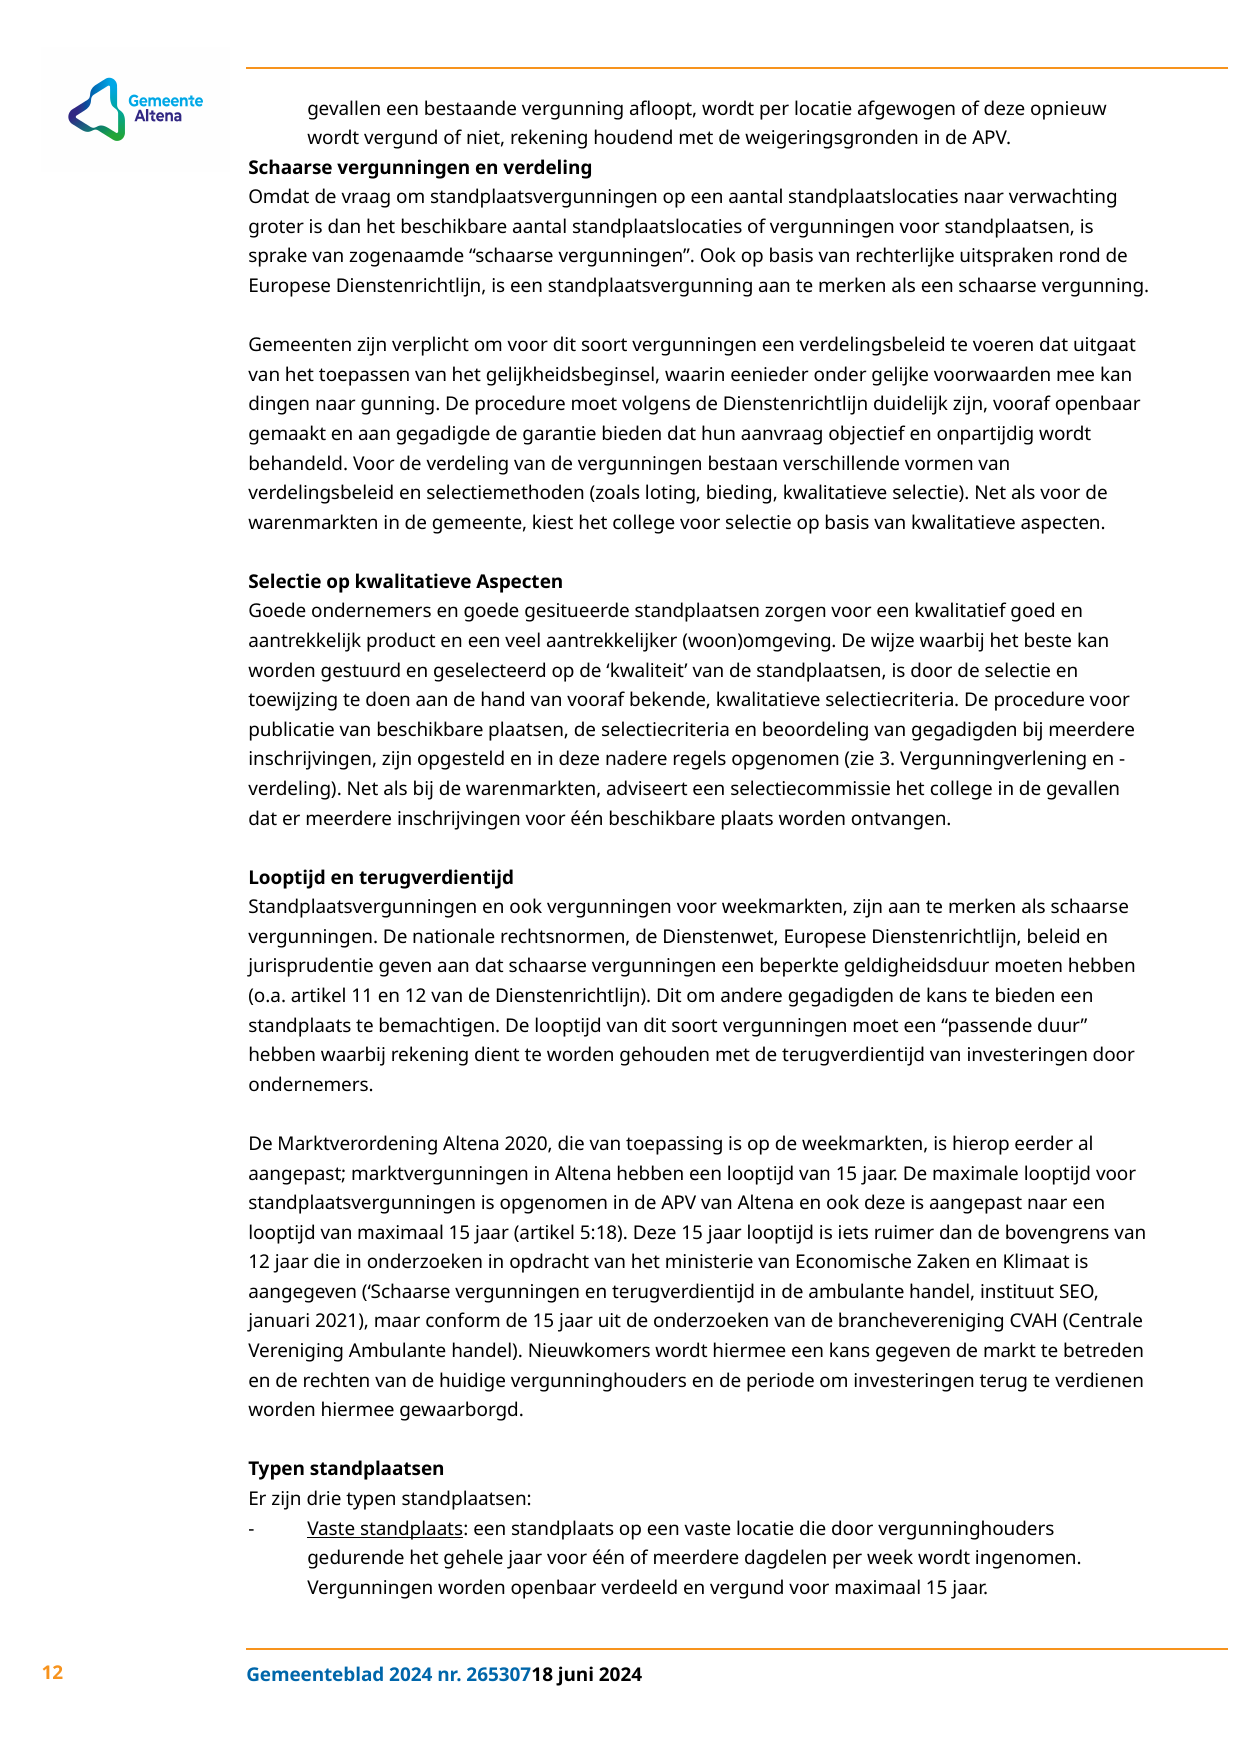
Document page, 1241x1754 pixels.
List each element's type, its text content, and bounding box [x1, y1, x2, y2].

list Vaste standplaats: een standplaats op een vaste locatie die door vergunninghouders gedurende het gehele jaar voor één of meerdere dagdelen per week wordt ingenomen. Vergunningen worden openbaar verdeeld en vergund voor maximaal 15 jaar. [248, 1515, 1152, 1600]
text Standplaatsvergunningen en ook vergunningen voor weekmarkten, zijn aan te merken als schaarse vergunningen. De nationale rechtsnormen, de Dienstenwet, Europese Dienstenrichtlijn, beleid en jurisprudentie geven aan dat schaarse vergunningen een beperkte geldigheidsduur moeten hebben (o.a. artikel 11 en 12 van de Dienstenrichtlijn). Dit om andere gegadigden de kans te bieden een standplaats te bemachtigen. De looptijd van dit soort vergunningen moet een “passende duur” hebben waarbij rekening dient te worden gehouden met de terugverdientijd van investeringen door ondernemers. [248, 893, 1152, 1097]
text Goede ondernemers en goede gesitueerde standplaatsen zorgen voor een kwalitatief goed en aantrekkelijk product en een veel aantrekkelijker (woon)omgeving. De wijze waarbij het beste kan worden gestuurd en geselecteerd op de ‘kwaliteit’ van de standplaatsen, is door de selectie en toewijzing te doen aan de hand van vooraf bekende, kwalitatieve selectiecriteria. De procedure voor publicatie van beschikbare plaatsen, de selectiecriteria en beoordeling van gegadigden bij meerdere inschrijvingen, zijn opgesteld en in deze nadere regels opgenomen (zie 3. Vergunningverlening en -verdeling). Net als bij de warenmarkten, adviseert een selectiecommissie het college in de gevallen dat er meerdere inschrijvingen voor één beschikbare plaats worden ontvangen. [248, 598, 1152, 831]
text Gemeenten zijn verplicht om voor dit soort vergunningen een verdelingsbeleid te voeren dat uitgaat van het toepassen van het gelijkheidsbeginsel, waarin eenieder onder gelijke voorwaarden mee kan dingen naar gunning. De procedure moet volgens de Dienstenrichtlijn duidelijk zijn, vooraf openbaar gemaakt en aan gegadigde de garantie bieden dat hun aanvraag objectief en onpartijdig wordt behandeld. Voor de verdeling van de vergunningen bestaan verschillende vormen van verdelingsbeleid en selectiemethoden (zoals loting, bieding, kwalitatieve selectie). Net als voor de warenmarkten in de gemeente, kiest het college voor selectie op basis van kwalitatieve aspecten. [248, 331, 1152, 535]
text Er zijn drie typen standplaatsen: [248, 1485, 1152, 1511]
text Schaarse vergunningen en verdeling [248, 154, 1152, 180]
list gevallen een bestaande vergunning afloopt, wordt per locatie afgewogen of deze opnieuw wordt vergund of niet, rekening houdend met de weigeringsgronden in de APV. [248, 95, 1152, 150]
text Typen standplaatsen [248, 1456, 1152, 1481]
text Looptijd en terugverdientijd [248, 864, 1152, 890]
text Selectie op kwalitatieve Aspecten [248, 568, 1152, 594]
text Omdat de vraag om standplaatsvergunningen op een aantal standplaatslocaties naar verwachting groter is dan het beschikbare aantal standplaatslocaties of vergunningen voor standplaatsen, is sprake van zogenaamde “schaarse vergunningen”. Ook op basis van rechterlijke uitspraken rond de Europese Dienstenrichtlijn, is een standplaatsvergunning aan te merken als een schaarse vergunning. [248, 183, 1152, 298]
text De Marktverordening Altena 2020, die van toepassing is op de weekmarkten, is hierop eerder al aangepast; marktvergunningen in Altena hebben een looptijd van 15 jaar. De maximale looptijd voor standplaatsvergunningen is opgenomen in de APV van Altena en ook deze is aangepast naar een looptijd van maximaal 15 jaar (artikel 5:18). Deze 15 jaar looptijd is iets ruimer dan de bovengrens van 12 jaar die in onderzoeken in opdracht van het ministerie van Economische Zaken en Klimaat is aangegeven (‘Schaarse vergunningen en terugverdientijd in de ambulante handel, instituut SEO, januari 2021), maar conform de 15 jaar uit de onderzoeken van de branchevereniging CVAH (Centrale Vereniging Ambulante handel). Nieuwkomers wordt hiermee een kans gegeven de markt te betreden en de rechten van de huidige vergunninghouders en de periode om investeringen terug te verdienen worden hiermee gewaarborgd. [248, 1130, 1152, 1422]
picture [41, 47, 231, 172]
